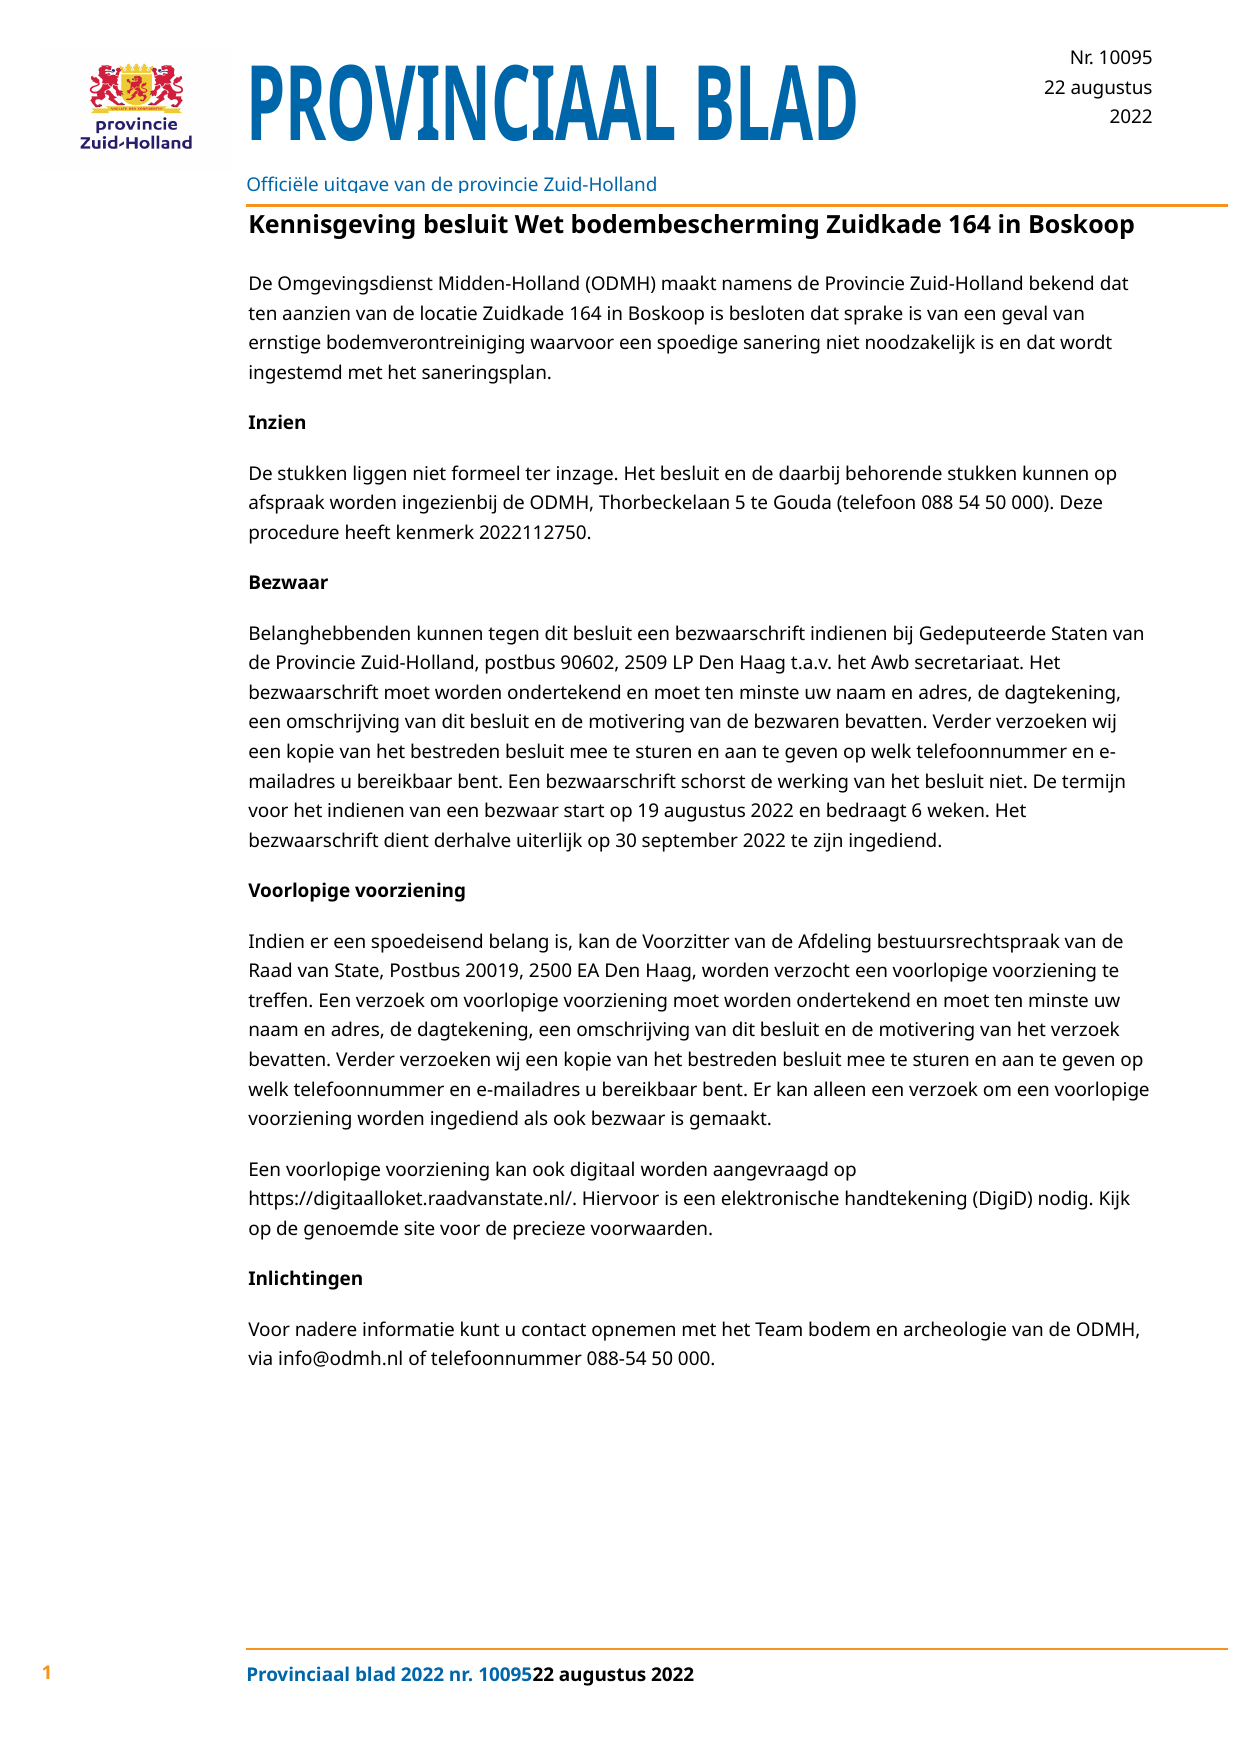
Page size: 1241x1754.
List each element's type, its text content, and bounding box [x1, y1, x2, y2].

text Inlichtingen [248, 1265, 1152, 1291]
text Inzien [248, 409, 1152, 435]
text De Omgevingsdienst Midden-Holland (ODMH) maakt namens de Provincie Zuid-Holland bekend dat ten aanzien van de locatie Zuidkade 164 in Boskoop is besloten dat sprake is van een geval van ernstige bodemverontreiniging waarvoor een spoedige sanering niet noodzakelijk is en dat wordt ingestemd met het saneringsplan. [248, 270, 1152, 385]
text Een voorlopige voorziening kan ook digitaal worden aangevraagd op https://digitaalloket.raadvanstate.nl/. Hiervoor is een elektronische handtekening (DigiD) nodig. Kijk op de genoemde site voor de precieze voorwaarden. [248, 1156, 1152, 1241]
text Voor nadere informatie kunt u contact opnemen met het Team bodem en archeologie van de ODMH, via info@odmh.nl of telefoonnummer 088-54 50 000. [248, 1316, 1152, 1371]
text Indien er een spoedeisend belang is, kan de Voorzitter van de Afdeling bestuursrechtspraak van de Raad van State, Postbus 20019, 2500 EA Den Haag, worden verzocht een voorlopige voorziening te treffen. Een verzoek om voorlopige voorziening moet worden ondertekend en moet ten minste uw naam en adres, de dagtekening, een omschrijving van dit besluit en de motivering van het verzoek bevatten. Verder verzoeken wij een kopie van het bestreden besluit mee te sturen en aan te geven op welk telefoonnummer en e-mailadres u bereikbaar bent. Er kan alleen een verzoek om een voorlopige voorziening worden ingediend als ook bezwaar is gemaakt. [248, 928, 1152, 1131]
text De stukken liggen niet formeel ter inzage. Het besluit en de daarbij behorende stukken kunnen op afspraak worden ingezienbij de ODMH, Thorbeckelaan 5 te Gouda (telefoon 088 54 50 000). Deze procedure heeft kenmerk 2022112750. [248, 460, 1152, 545]
text Kennisgeving besluit Wet bodembescherming Zuidkade 164 in Boskoop [248, 207, 1152, 241]
picture [41, 47, 231, 172]
text Bezwaar [248, 569, 1152, 595]
text Voorlopige voorziening [248, 877, 1152, 903]
text Belanghebbenden kunnen tegen dit besluit een bezwaarschrift indienen bij Gedeputeerde Staten van de Provincie Zuid-Holland, postbus 90602, 2509 LP Den Haag t.a.v. het Awb secretariaat. Het bezwaarschrift moet worden ondertekend en moet ten minste uw naam en adres, de dagtekening, een omschrijving van dit besluit en de motivering van de bezwaren bevatten. Verder verzoeken wij een kopie van het bestreden besluit mee te sturen en aan te geven op welk telefoonnummer en e-mailadres u bereikbaar bent. Een bezwaarschrift schorst de werking van het besluit niet. De termijn voor het indienen van een bezwaar start op 19 augustus 2022 en bedraagt 6 weken. Het bezwaarschrift dient derhalve uiterlijk op 30 september 2022 te zijn ingediend. [248, 620, 1152, 853]
